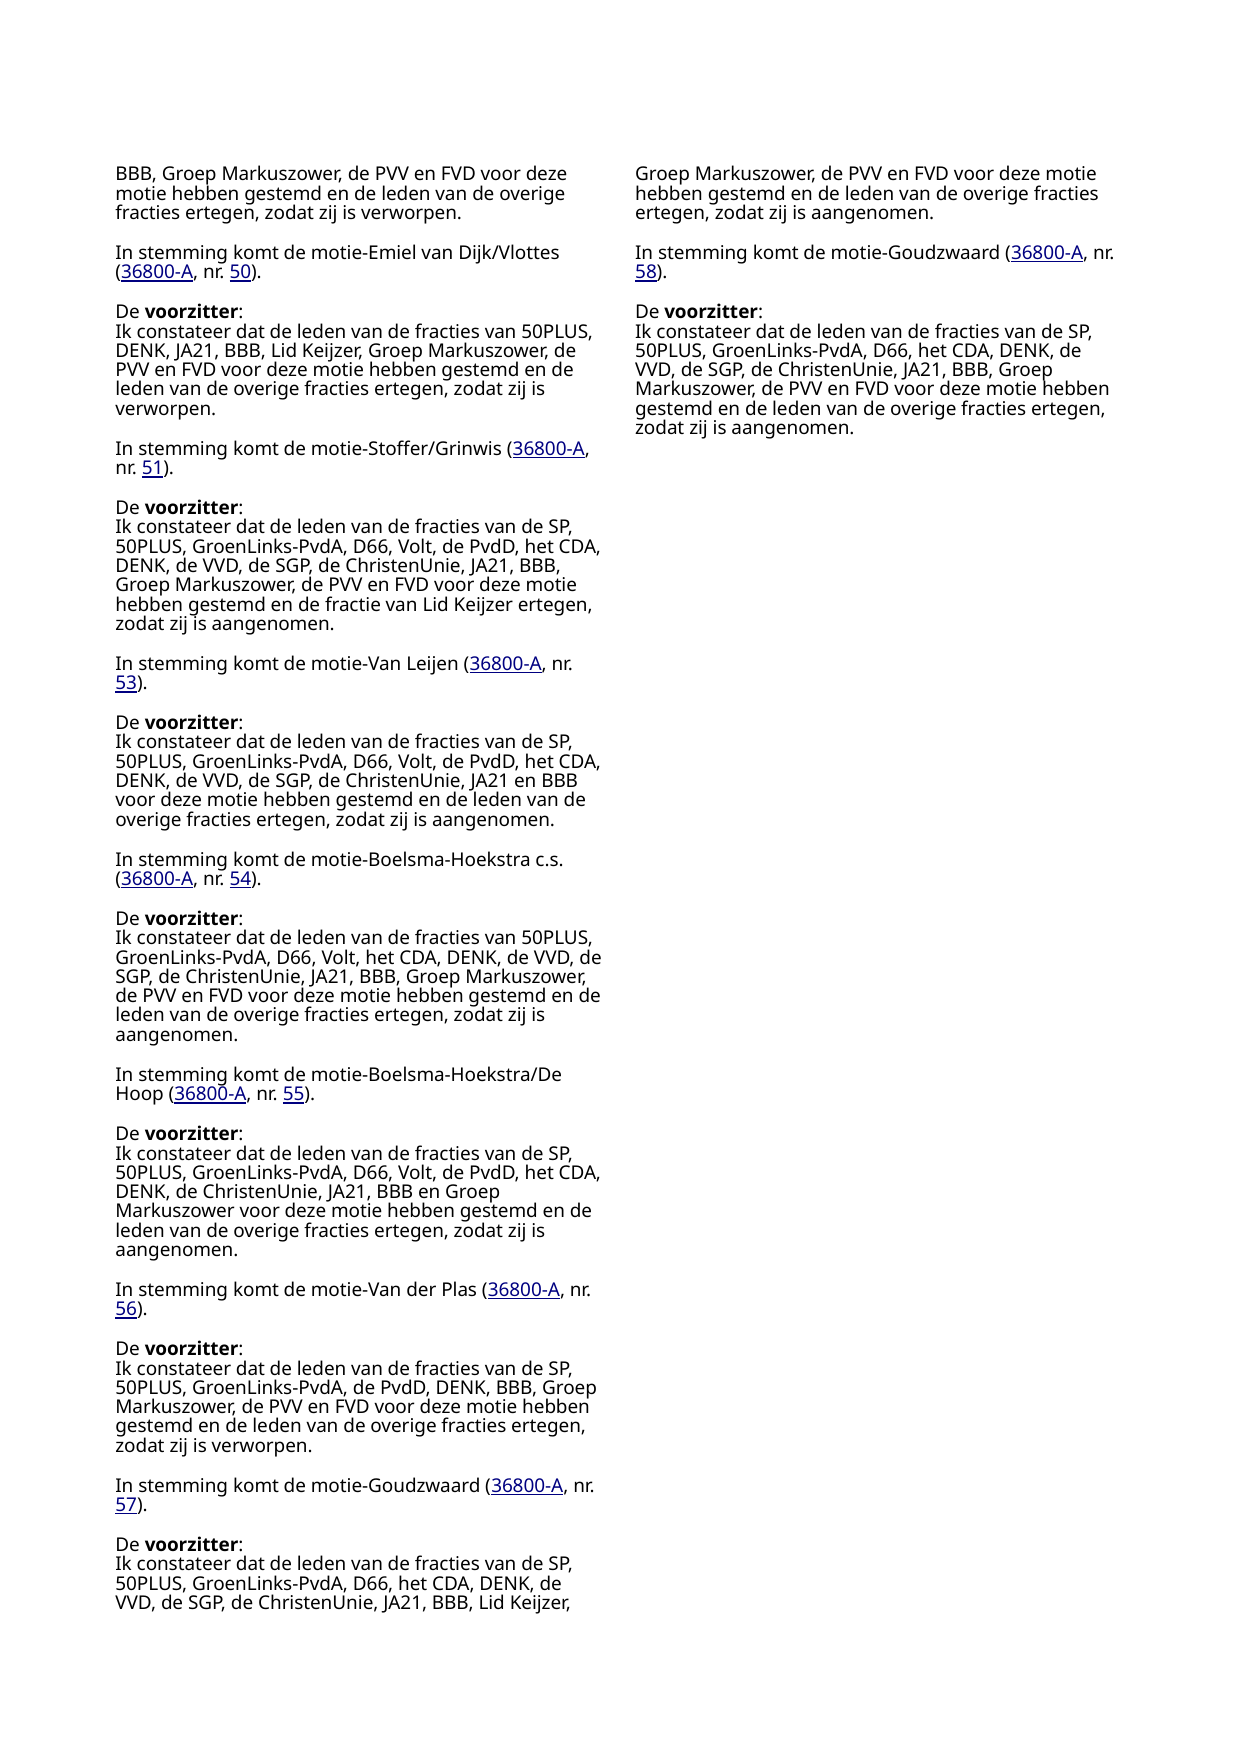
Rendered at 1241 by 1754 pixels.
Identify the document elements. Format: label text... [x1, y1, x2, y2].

text De voorzitter: [115, 1340, 605, 1359]
text In stemming komt de motie-Goudzwaard (36800-A, nr. 58). [635, 244, 1125, 282]
text In stemming komt de motie-Boelsma-Hoekstra c.s. (36800-A, nr. 54). [115, 851, 605, 889]
text Ik constateer dat de leden van de fracties van de SP, 50PLUS, GroenLinks-PvdA, D66, het CDA, DENK, de VVD, de SGP, de ChristenUnie, JA21, BBB, Groep Markuszower, de PVV en FVD voor deze motie hebben gestemd en de leden van de overige fracties ertegen, zodat zij is aangenomen. [635, 323, 1125, 438]
text In stemming komt de motie-Van Leijen (36800-A, nr. 53). [115, 655, 605, 693]
text BBB, Groep Markuszower, de PVV en FVD voor deze motie hebben gestemd en de leden van de overige fracties ertegen, zodat zij is verworpen. [115, 165, 605, 223]
text De voorzitter: [115, 1536, 605, 1555]
text In stemming komt de motie-Goudzwaard (36800-A, nr. 57). [115, 1477, 605, 1515]
text De voorzitter: [635, 303, 1125, 323]
text Ik constateer dat de leden van de fracties van de SP, 50PLUS, GroenLinks-PvdA, de PvdD, DENK, BBB, Groep Markuszower, de PVV en FVD voor deze motie hebben gestemd en de leden van de overige fracties ertegen, zodat zij is verworpen. [115, 1359, 605, 1456]
text Ik constateer dat de leden van de fracties van de SP, 50PLUS, GroenLinks-PvdA, D66, Volt, de PvdD, het CDA, DENK, de ChristenUnie, JA21, BBB en Groep Markuszower voor deze motie hebben gestemd en de leden van de overige fracties ertegen, zodat zij is aangenomen. [115, 1144, 605, 1260]
text Ik constateer dat de leden van de fracties van 50PLUS, GroenLinks-PvdA, D66, Volt, het CDA, DENK, de VVD, de SGP, de ChristenUnie, JA21, BBB, Groep Markuszower, de PVV en FVD voor deze motie hebben gestemd en de leden van de overige fracties ertegen, zodat zij is aangenomen. [115, 929, 605, 1045]
text De voorzitter: [115, 714, 605, 733]
text Ik constateer dat de leden van de fracties van de SP, 50PLUS, GroenLinks-PvdA, D66, het CDA, DENK, de VVD, de SGP, de ChristenUnie, JA21, BBB, Lid Keijzer, [115, 1555, 605, 1613]
text Ik constateer dat de leden van de fracties van de SP, 50PLUS, GroenLinks-PvdA, D66, Volt, de PvdD, het CDA, DENK, de VVD, de SGP, de ChristenUnie, JA21 en BBB voor deze motie hebben gestemd en de leden van de overige fracties ertegen, zodat zij is aangenomen. [115, 733, 605, 830]
text De voorzitter: [115, 499, 605, 518]
text In stemming komt de motie-Stoffer/Grinwis (36800-A, nr. 51). [115, 440, 605, 478]
text In stemming komt de motie-Van der Plas (36800-A, nr. 56). [115, 1281, 605, 1319]
text In stemming komt de motie-Emiel van Dijk/Vlottes (36800-A, nr. 50). [115, 244, 605, 282]
text In stemming komt de motie-Boelsma-Hoekstra/De Hoop (36800-A, nr. 55). [115, 1066, 605, 1104]
text De voorzitter: [115, 303, 605, 323]
text Groep Markuszower, de PVV en FVD voor deze motie hebben gestemd en de leden van de overige fracties ertegen, zodat zij is aangenomen. [635, 165, 1125, 223]
text Ik constateer dat de leden van de fracties van de SP, 50PLUS, GroenLinks-PvdA, D66, Volt, de PvdD, het CDA, DENK, de VVD, de SGP, de ChristenUnie, JA21, BBB, Groep Markuszower, de PVV en FVD voor deze motie hebben gestemd en de fractie van Lid Keijzer ertegen, zodat zij is aangenomen. [115, 518, 605, 634]
text De voorzitter: [115, 1125, 605, 1144]
text Ik constateer dat de leden van de fracties van 50PLUS, DENK, JA21, BBB, Lid Keijzer, Groep Markuszower, de PVV en FVD voor deze motie hebben gestemd en de leden van de overige fracties ertegen, zodat zij is verworpen. [115, 323, 605, 419]
text De voorzitter: [115, 910, 605, 929]
